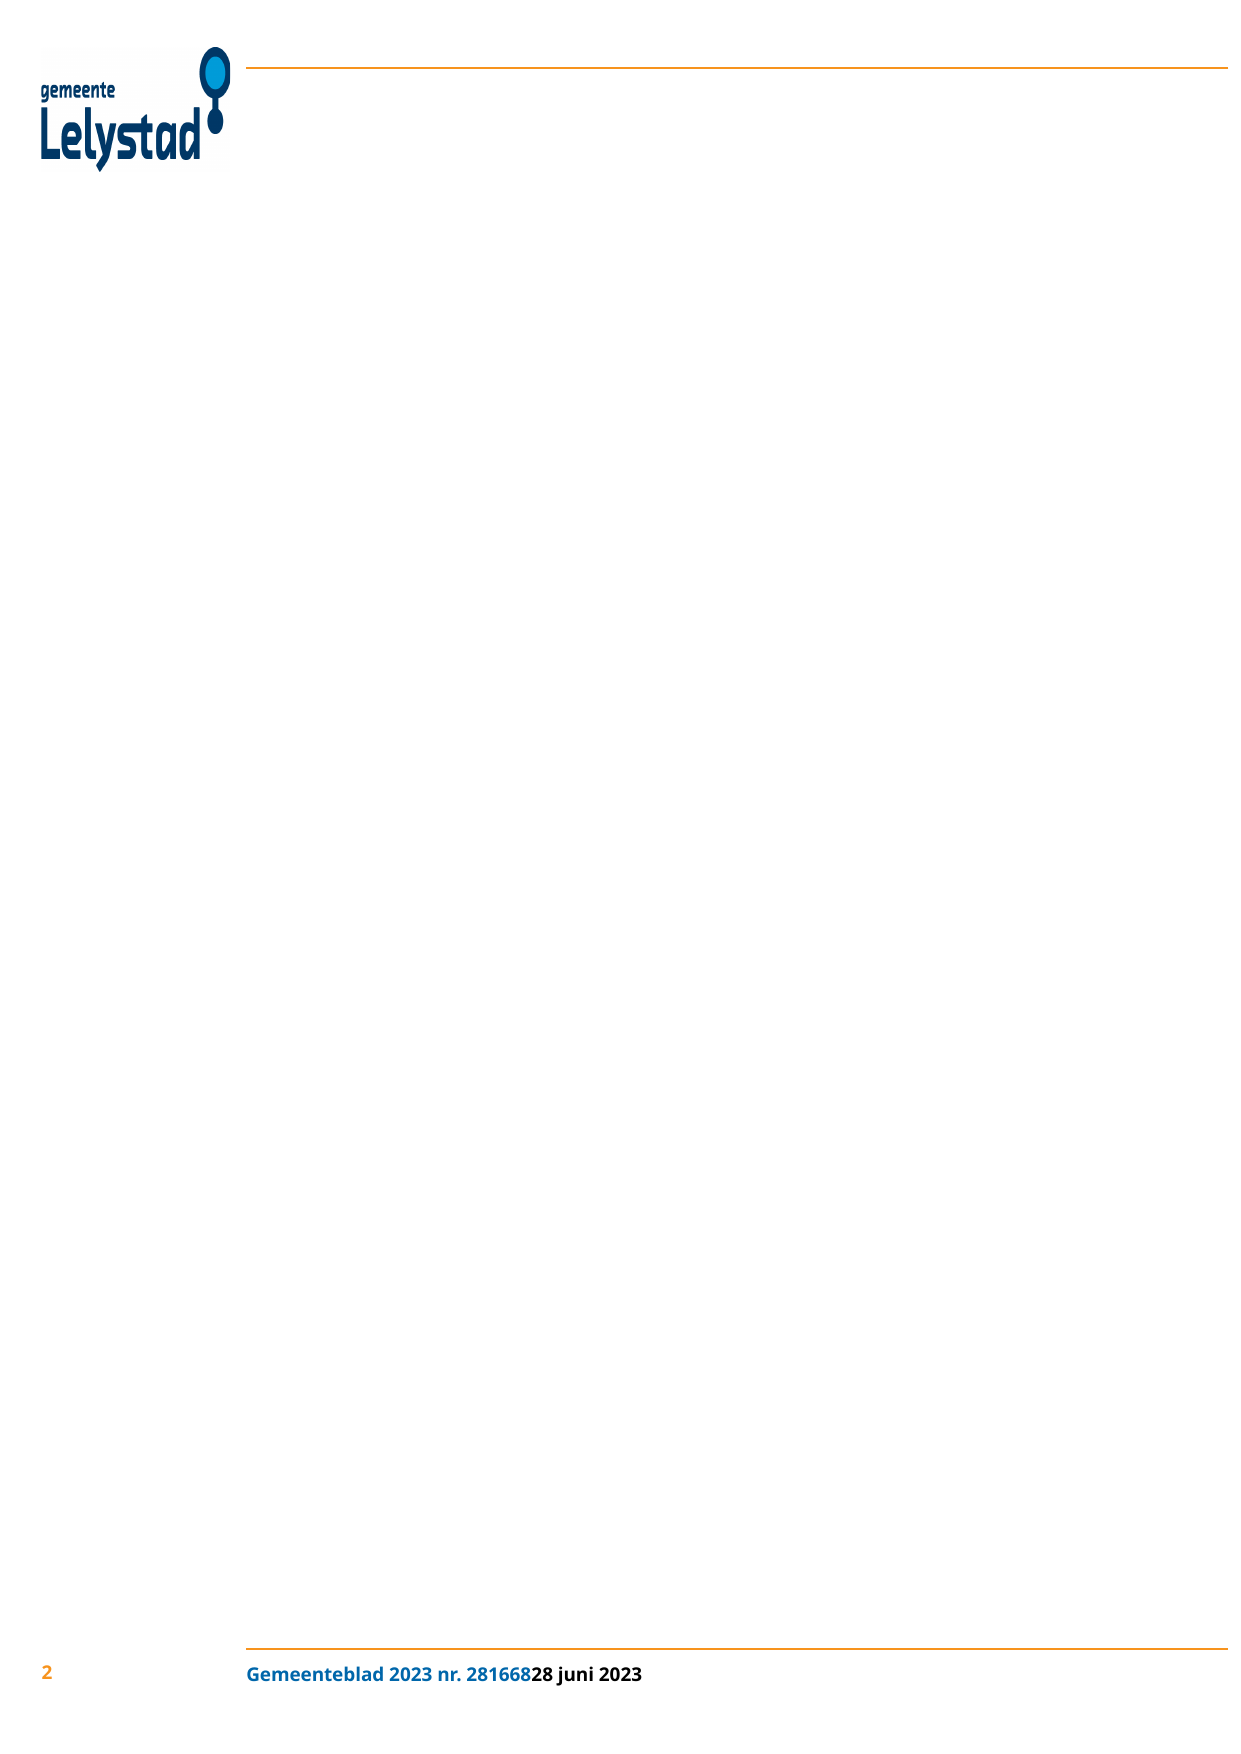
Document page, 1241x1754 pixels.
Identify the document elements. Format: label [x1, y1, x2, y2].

picture [41, 47, 231, 172]
